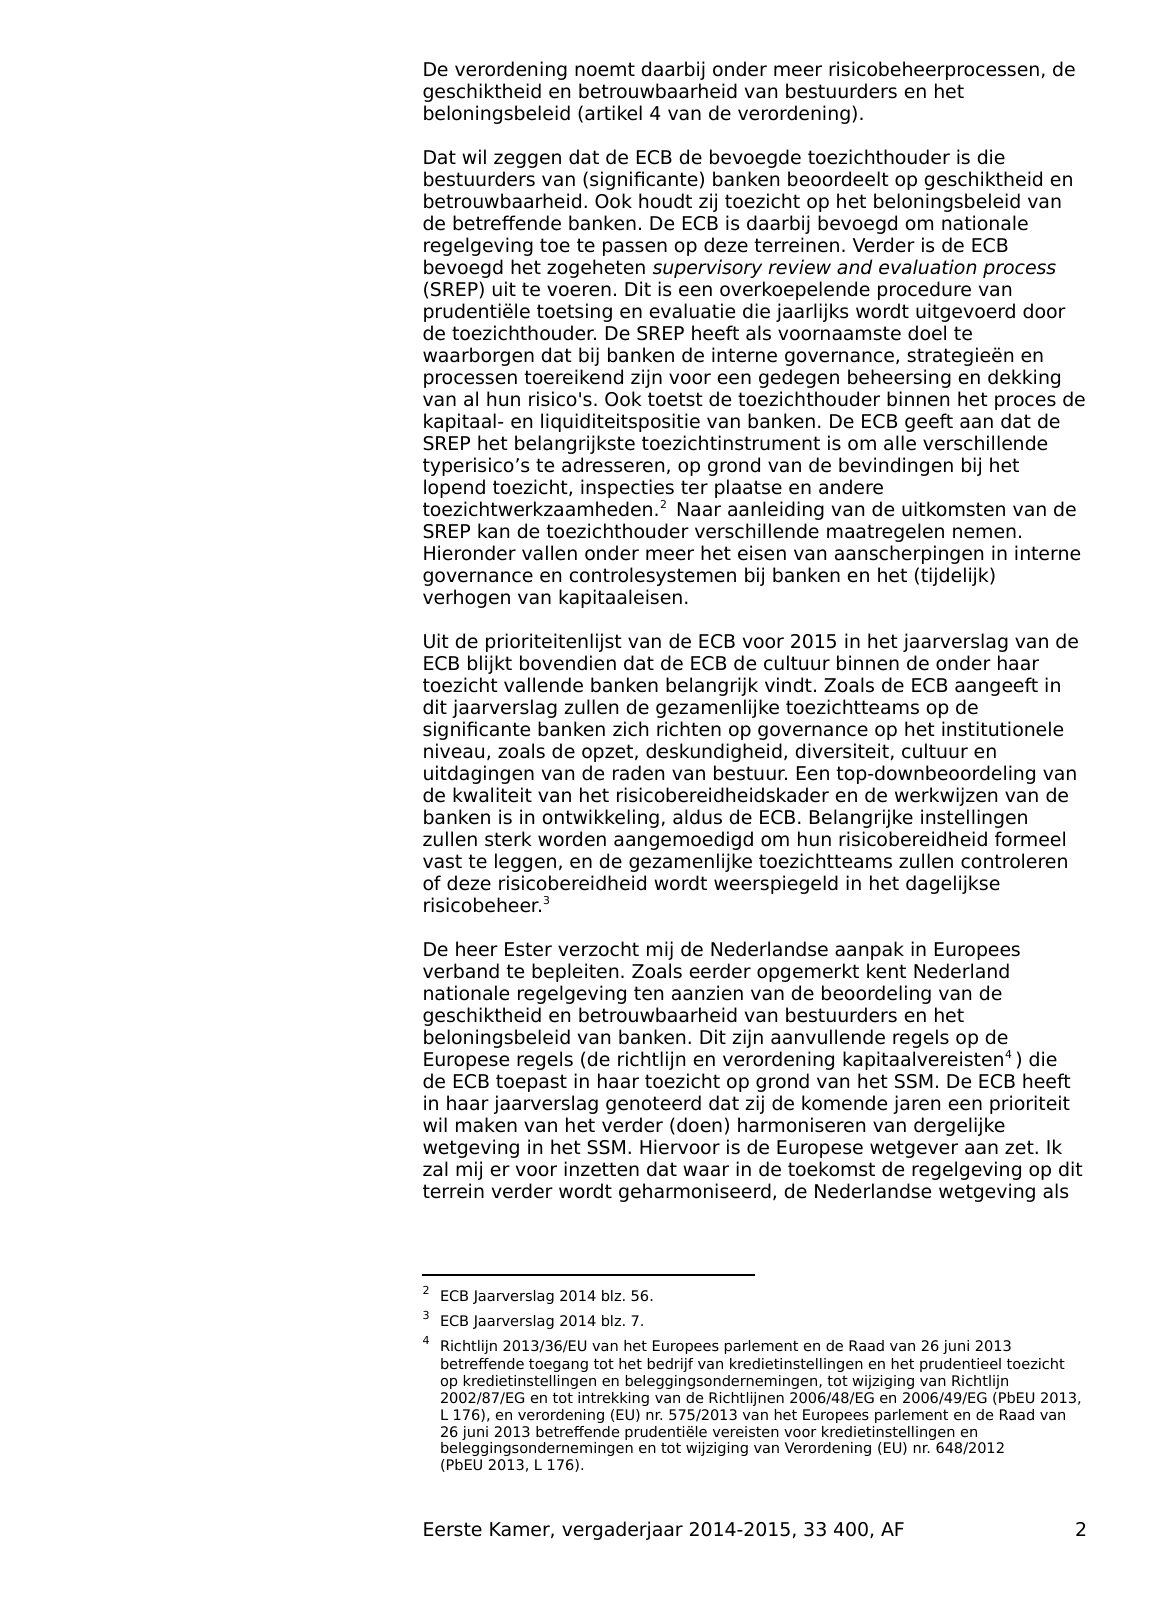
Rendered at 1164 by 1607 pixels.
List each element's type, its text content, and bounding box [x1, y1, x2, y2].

text De verordening noemt daarbij onder meer risicobeheerprocessen, de geschiktheid en betrouwbaarheid van bestuurders en het beloningsbeleid (artikel 4 van de verordening). [422, 59, 1087, 125]
text De heer Ester verzocht mij de Nederlandse aanpak in Europees verband te bepleiten. Zoals eerder opgemerkt kent Nederland nationale regelgeving ten aanzien van de beoordeling van de geschiktheid en betrouwbaarheid van bestuurders en het beloningsbeleid van banken. Dit zijn aanvullende regels op de Europese regels (de richtlijn en verordening kapitaalvereisten) die de ECB toepast in haar toezicht op grond van het SSM. De ECB heeft in haar jaarverslag genoteerd dat zij de komende jaren een prioriteit wil maken van het verder (doen) harmoniseren van dergelijke wetgeving in het SSM. Hiervoor is de Europese wetgever aan zet. Ik zal mij er voor inzetten dat waar in de toekomst de regelgeving op dit terrein verder wordt geharmoniseerd, de Nederlandse wetgeving als [422, 939, 1087, 1203]
text ECB Jaarverslag 2014 blz. 7. [422, 1309, 1087, 1331]
text Dat wil zeggen dat de ECB de bevoegde toezichthouder is die bestuurders van (significante) banken beoordeelt op geschiktheid en betrouwbaarheid. Ook houdt zij toezicht op het beloningsbeleid van de betreffende banken. De ECB is daarbij bevoegd om nationale regelgeving toe te passen op deze terreinen. Verder is de ECB bevoegd het zogeheten supervisory review and evaluation process (SREP) uit te voeren. Dit is een overkoepelende procedure van prudentiële toetsing en evaluatie die jaarlijks wordt uitgevoerd door de toezichthouder. De SREP heeft als voornaamste doel te waarborgen dat bij banken de interne governance, strategieën en processen toereikend zijn voor een gedegen beheersing en dekking van al hun risico's. Ook toetst de toezichthouder binnen het proces de kapitaal- en liquiditeitspositie van banken. De ECB geeft aan dat de SREP het belangrijkste toezichtinstrument is om alle verschillende typerisico’s te adresseren, op grond van de bevindingen bij het lopend toezicht, inspecties ter plaatse en andere toezichtwerkzaamheden. Naar aanleiding van de uitkomsten van de SREP kan de toezichthouder verschillende maatregelen nemen. Hieronder vallen onder meer het eisen van aanscherpingen in interne governance en controlesystemen bij banken en het (tijdelijk) verhogen van kapitaaleisen. [422, 147, 1087, 609]
text Uit de prioriteitenlijst van de ECB voor 2015 in het jaarverslag van de ECB blijkt bovendien dat de ECB de cultuur binnen de onder haar toezicht vallende banken belangrijk vindt. Zoals de ECB aangeeft in dit jaarverslag zullen de gezamenlijke toezichtteams op de significante banken zich richten op governance op het institutionele niveau, zoals de opzet, deskundigheid, diversiteit, cultuur en uitdagingen van de raden van bestuur. Een top-downbeoordeling van de kwaliteit van het risicobereidheidskader en de werkwijzen van de banken is in ontwikkeling, aldus de ECB. Belangrijke instellingen zullen sterk worden aangemoedigd om hun risicobereidheid formeel vast te leggen, en de gezamenlijke toezichtteams zullen controleren of deze risicobereidheid wordt weerspiegeld in het dagelijkse risicobeheer. [422, 631, 1087, 917]
text Richtlijn 2013/36/EU van het Europees parlement en de Raad van 26 juni 2013 betreffende toegang tot het bedrijf van kredietinstellingen en het prudentieel toezicht op kredietinstellingen en beleggingsondernemingen, tot wijziging van Richtlijn 2002/87/EG en tot intrekking van de Richtlijnen 2006/48/EG en 2006/49/EG (PbEU 2013, L 176), en verordening (EU) nr. 575/2013 van het Europees parlement en de Raad van 26 juni 2013 betreffende prudentiële vereisten voor kredietinstellingen en beleggingsondernemingen en tot wijziging van Verordening (EU) nr. 648/2012 (PbEU 2013, L 176). [422, 1334, 1087, 1474]
text ECB Jaarverslag 2014 blz. 56. [422, 1284, 1087, 1306]
